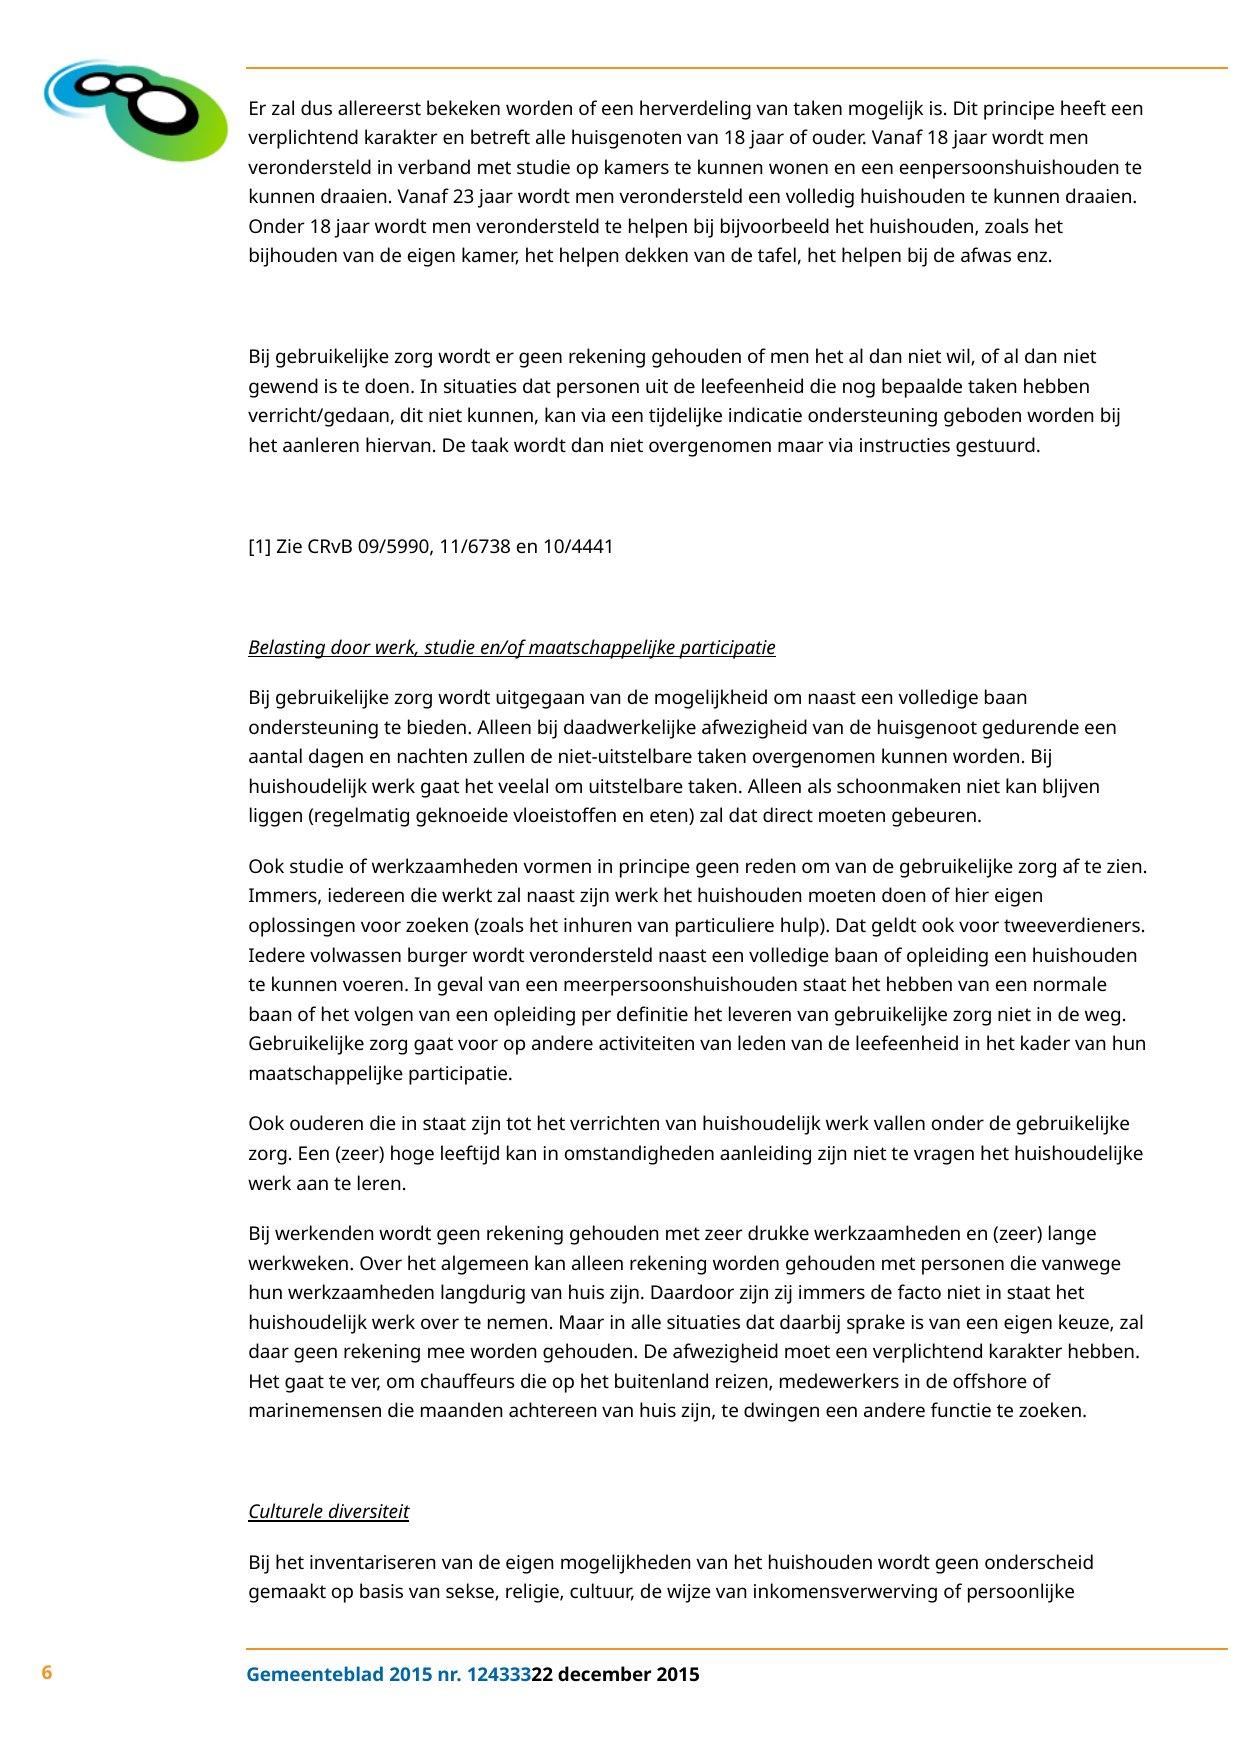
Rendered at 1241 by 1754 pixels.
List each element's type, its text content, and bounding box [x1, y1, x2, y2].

text Belasting door werk, studie en/of maatschappelijke participatie [248, 634, 1152, 660]
text Culturele diversiteit [248, 1498, 1152, 1524]
text Ook ouderen die in staat zijn tot het verrichten van huishoudelijk werk vallen onder de gebruikelijke zorg. Een (zeer) hoge leeftijd kan in omstandigheden aanleiding zijn niet te vragen het huishoudelijke werk aan te leren. [248, 1111, 1152, 1196]
text Bij werkenden wordt geen rekening gehouden met zeer drukke werkzaamheden en (zeer) lange werkweken. Over het algemeen kan alleen rekening worden gehouden met personen die vanwege hun werkzaamheden langdurig van huis zijn. Daardoor zijn zij immers de facto niet in staat het huishoudelijk werk over te nemen. Maar in alle situaties dat daarbij sprake is van een eigen keuze, zal daar geen rekening mee worden gehouden. De afwezigheid moet een verplichtend karakter hebben. Het gaat te ver, om chauffeurs die op het buitenland reizen, medewerkers in de offshore of marinemensen die maanden achtereen van huis zijn, te dwingen een andere functie te zoeken. [248, 1220, 1152, 1423]
text Bij het inventariseren van de eigen mogelijkheden van het huishouden wordt geen onderscheid gemaakt op basis van sekse, religie, cultuur, de wijze van inkomensverwerving of persoonlijke [248, 1549, 1152, 1604]
text [1] Zie CRvB 09/5990, 11/6738 en 10/4441 [248, 533, 1152, 559]
text Ook studie of werkzaamheden vormen in principe geen reden om van de gebruikelijke zorg af te zien. Immers, iedereen die werkt zal naast zijn werk het huishouden moeten doen of hier eigen oplossingen voor zoeken (zoals het inhuren van particuliere hulp). Dat geldt ook voor tweeverdieners. Iedere volwassen burger wordt verondersteld naast een volledige baan of opleiding een huishouden te kunnen voeren. In geval van een meerpersoonshuishouden staat het hebben van een normale baan of het volgen van een opleiding per definitie het leveren van gebruikelijke zorg niet in de weg. Gebruikelijke zorg gaat voor op andere activiteiten van leden van de leefeenheid in het kader van hun maatschappelijke participatie. [248, 853, 1152, 1086]
text Bij gebruikelijke zorg wordt uitgegaan van de mogelijkheid om naast een volledige baan ondersteuning te bieden. Alleen bij daadwerkelijke afwezigheid van de huisgenoot gedurende een aantal dagen en nachten zullen de niet-uitstelbare taken overgenomen kunnen worden. Bij huishoudelijk werk gaat het veelal om uitstelbare taken. Alleen als schoonmaken niet kan blijven liggen (regelmatig geknoeide vloeistoffen en eten) zal dat direct moeten gebeuren. [248, 684, 1152, 828]
text Bij gebruikelijke zorg wordt er geen rekening gehouden of men het al dan niet wil, of al dan niet gewend is te doen. In situaties dat personen uit de leefeenheid die nog bepaalde taken hebben verricht/gedaan, dit niet kunnen, kan via een tijdelijke indicatie ondersteuning geboden worden bij het aanleren hiervan. De taak wordt dan niet overgenomen maar via instructies gestuurd. [248, 343, 1152, 458]
text Er zal dus allereerst bekeken worden of een herverdeling van taken mogelijk is. Dit principe heeft een verplichtend karakter en betreft alle huisgenoten van 18 jaar of ouder. Vanaf 18 jaar wordt men verondersteld in verband met studie op kamers te kunnen wonen en een eenpersoonshuishouden te kunnen draaien. Vanaf 23 jaar wordt men verondersteld een volledig huishouden te kunnen draaien. Onder 18 jaar wordt men verondersteld te helpen bij bijvoorbeeld het huishouden, zoals het bijhouden van de eigen kamer, het helpen dekken van de tafel, het helpen bij de afwas enz. [248, 95, 1152, 268]
picture [41, 47, 231, 172]
